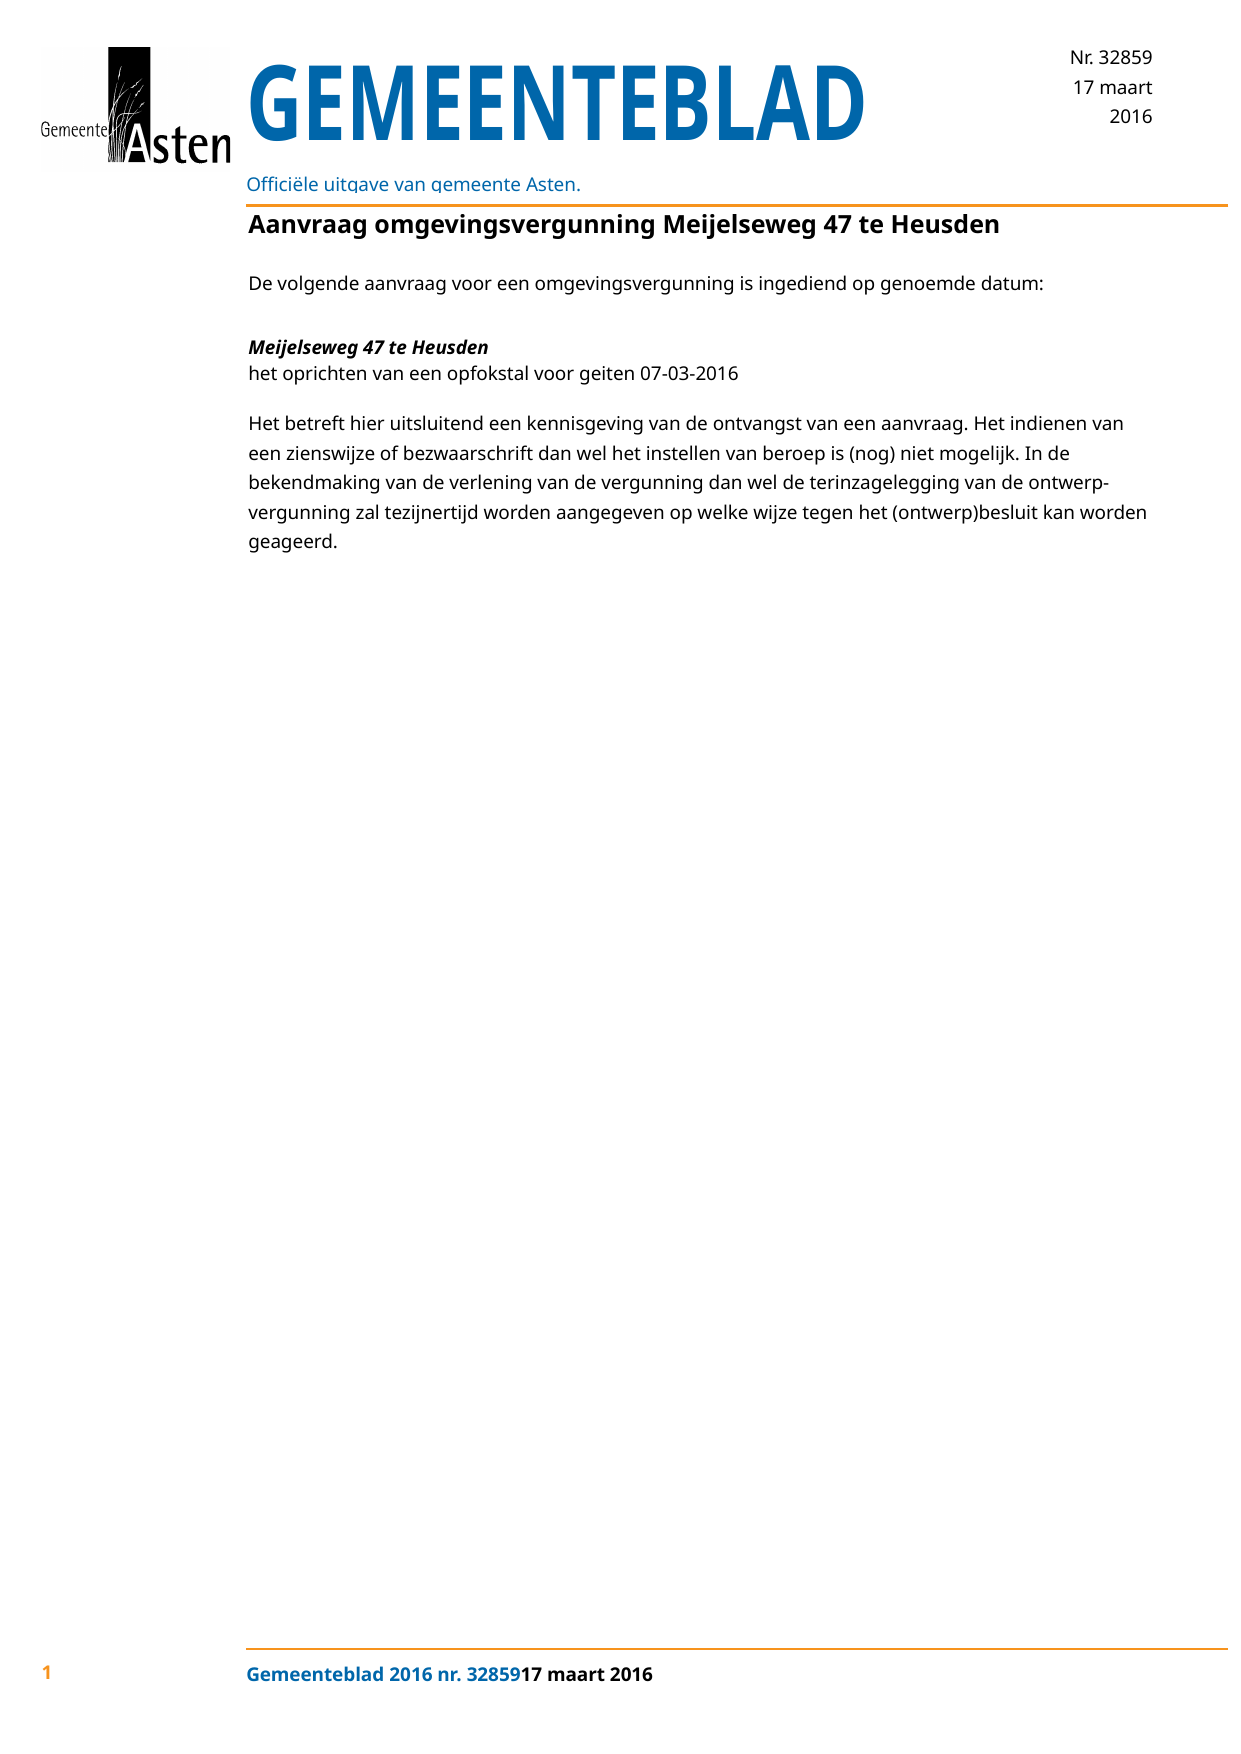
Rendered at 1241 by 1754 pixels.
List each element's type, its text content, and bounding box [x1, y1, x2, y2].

picture [41, 47, 231, 172]
text Het betreft hier uitsluitend een kennisgeving van de ontvangst van een aanvraag. Het indienen van een zienswijze of bezwaarschrift dan wel het instellen van beroep is (nog) niet mogelijk. In de bekendmaking van de verlening van de vergunning dan wel de terinzagelegging van de ontwerp-vergunning zal tezijnertijd worden aangegeven op welke wijze tegen het (ontwerp)besluit kan worden geageerd. [248, 410, 1152, 554]
text Meijelseweg 47 te Heusden [248, 334, 1152, 360]
text Aanvraag omgevingsvergunning Meijelseweg 47 te Heusden [248, 207, 1152, 241]
text De volgende aanvraag voor een omgevingsvergunning is ingediend op genoemde datum: [248, 270, 1152, 296]
text het oprichten van een opfokstal voor geiten 07-03-2016 [248, 360, 1152, 386]
